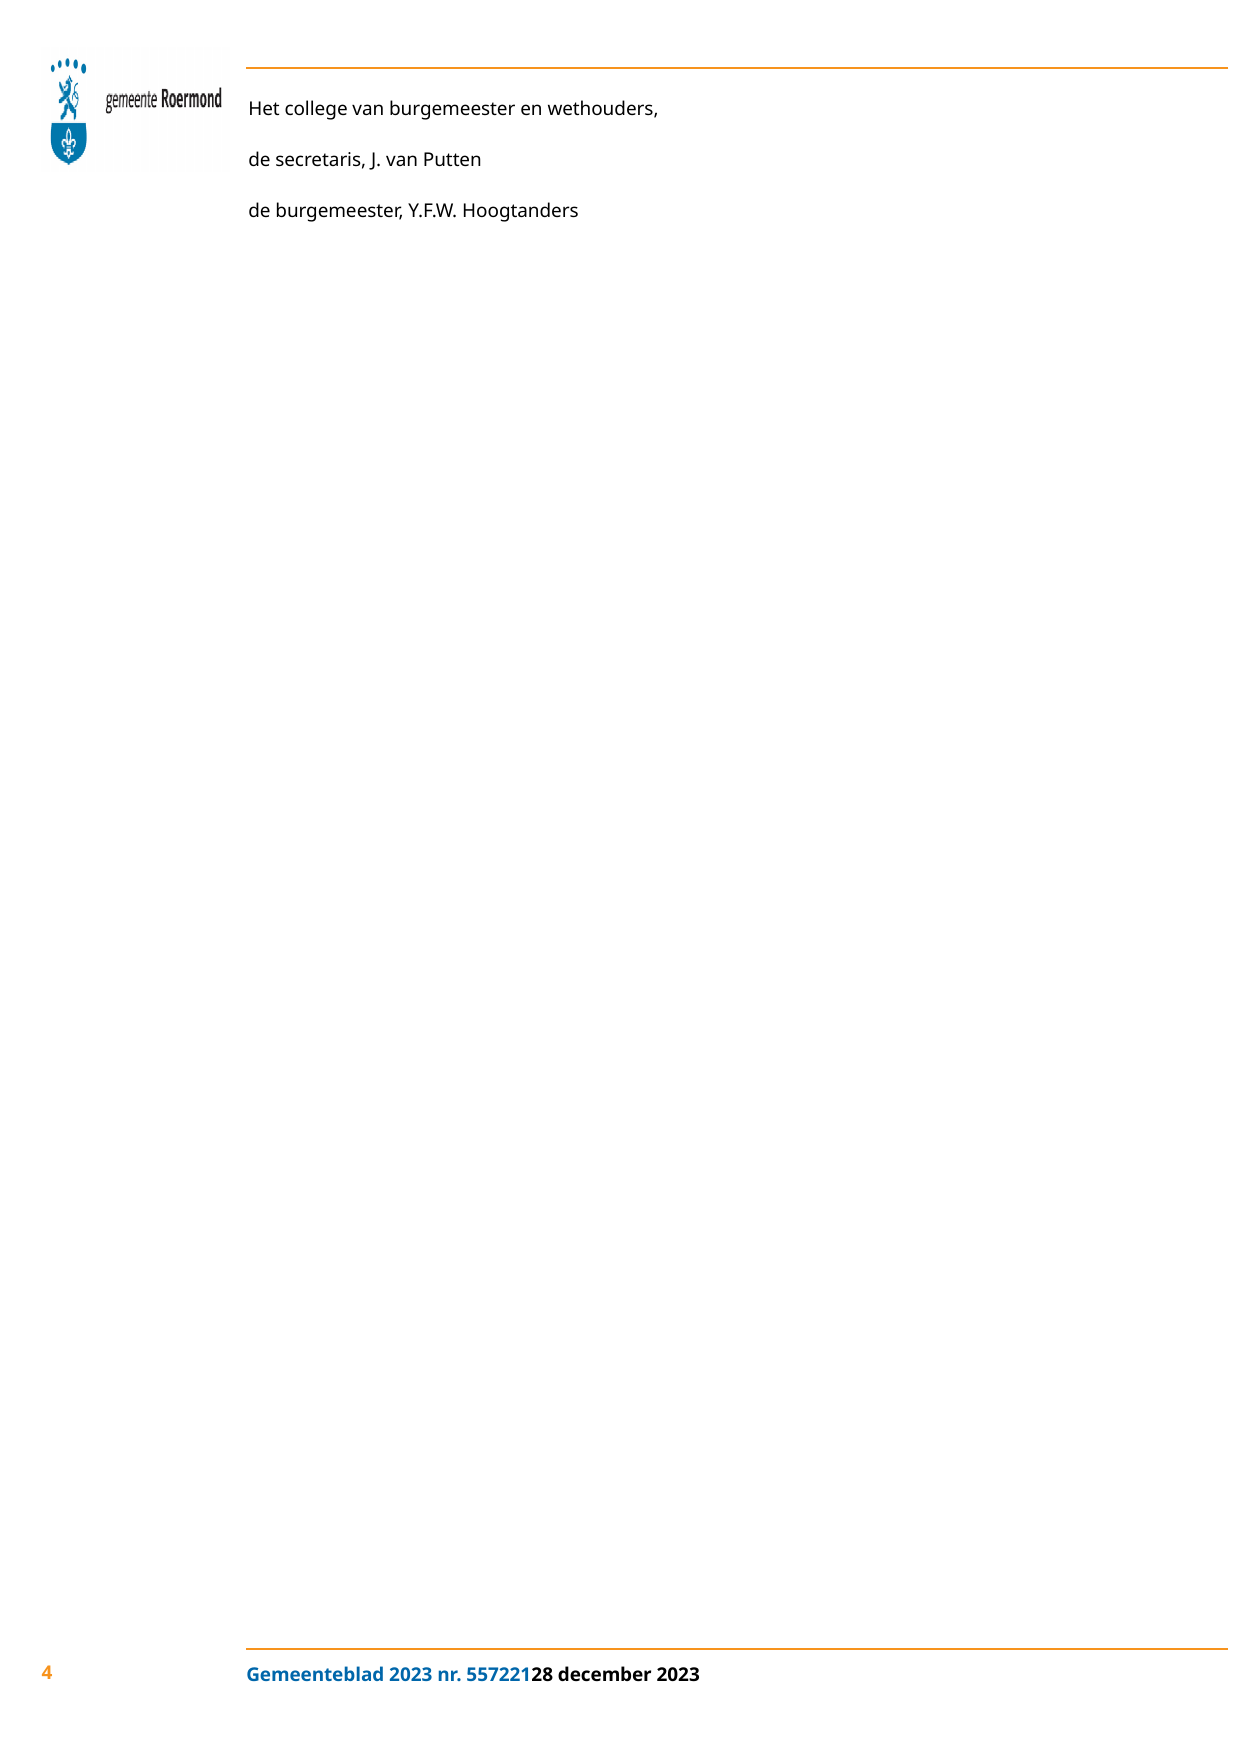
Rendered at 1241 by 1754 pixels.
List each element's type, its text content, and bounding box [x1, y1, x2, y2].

text Het college van burgemeester en wethouders, [248, 95, 1152, 121]
picture [41, 47, 231, 172]
text de secretaris, J. van Putten [248, 146, 1152, 172]
text de burgemeester, Y.F.W. Hoogtanders [248, 198, 1152, 223]
